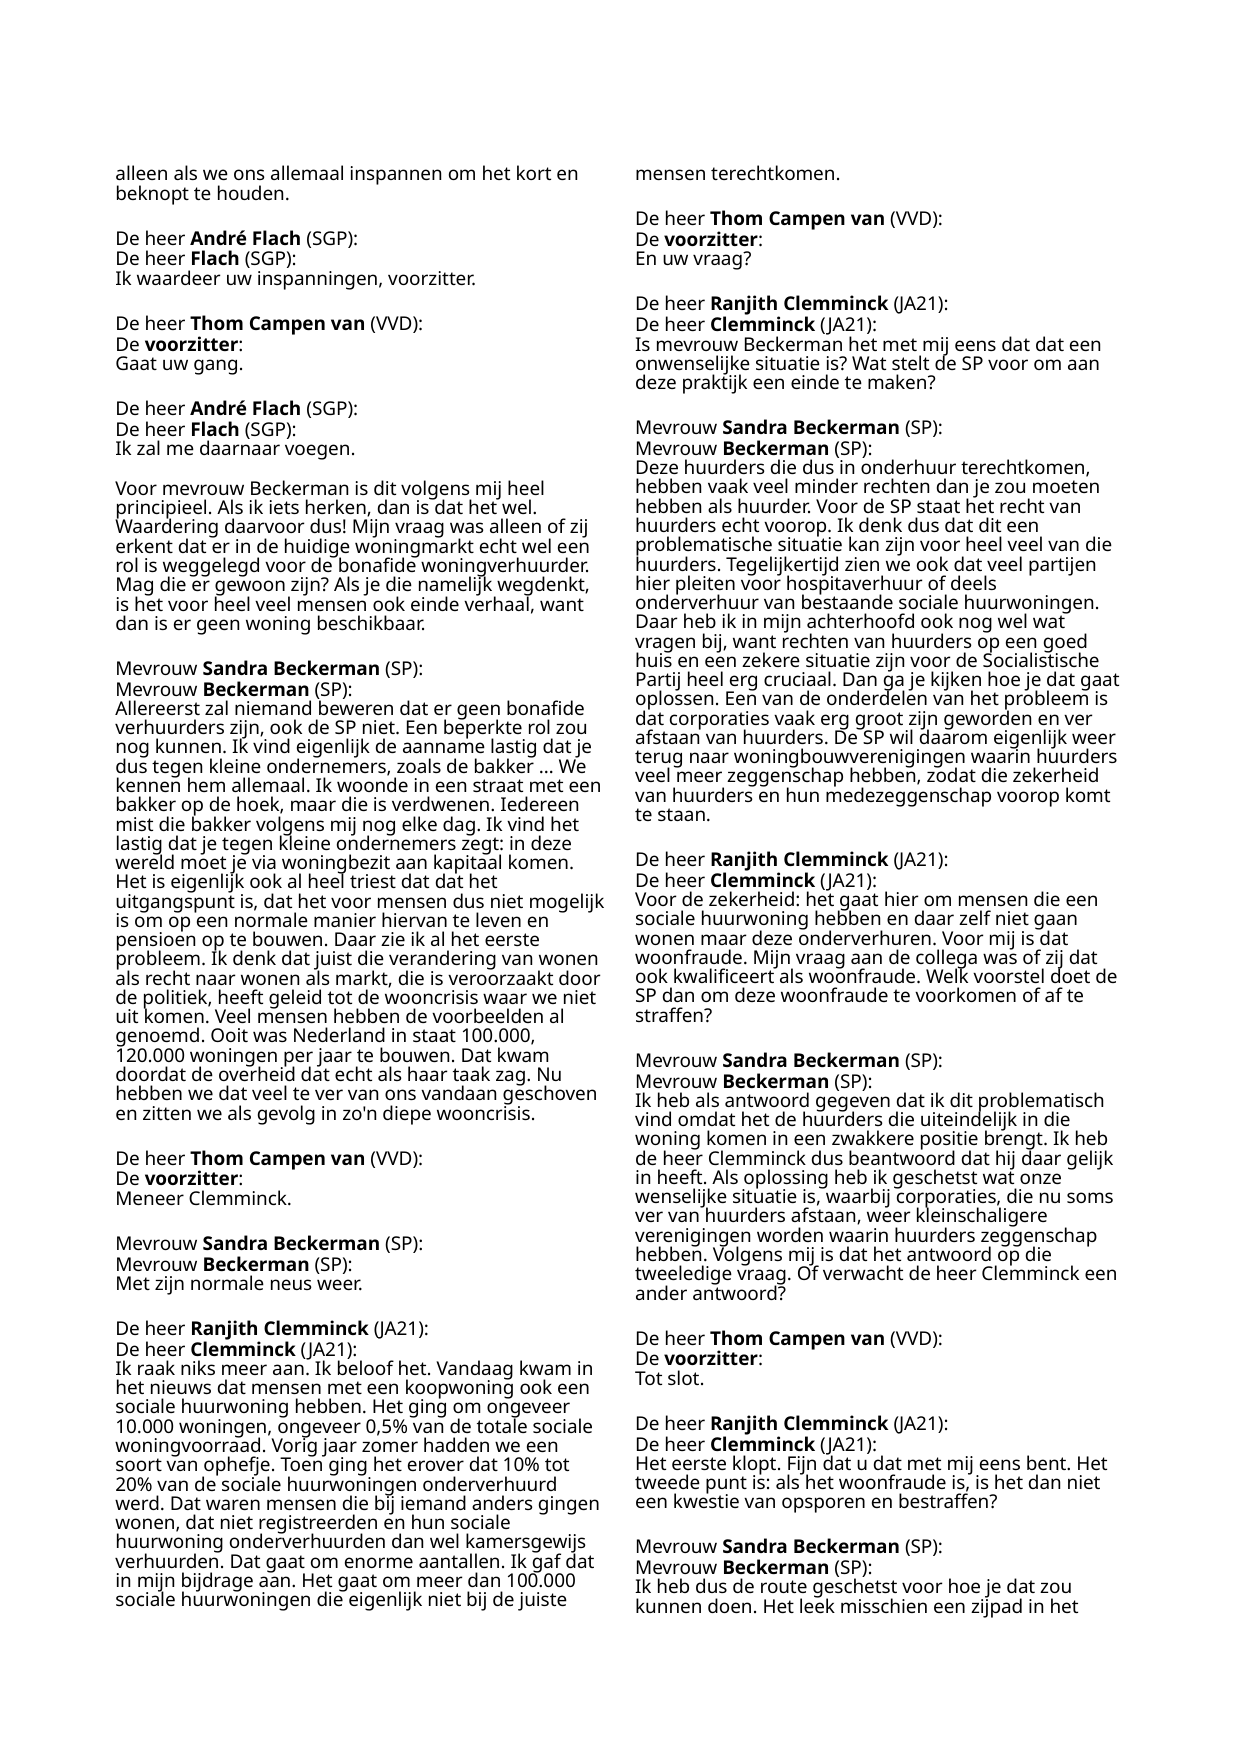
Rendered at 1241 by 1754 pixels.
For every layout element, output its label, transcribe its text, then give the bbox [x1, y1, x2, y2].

text Tot slot. [635, 1370, 1125, 1389]
text Allereerst zal niemand beweren dat er geen bonafide verhuurders zijn, ook de SP niet. Een beperkte rol zou nog kunnen. Ik vind eigenlijk de aanname lastig dat je dus tegen kleine ondernemers, zoals de bakker … We kennen hem allemaal. Ik woonde in een straat met een bakker op de hoek, maar die is verdwenen. Iedereen mist die bakker volgens mij nog elke dag. Ik vind het lastig dat je tegen kleine ondernemers zegt: in deze wereld moet je via woningbezit aan kapitaal komen. Het is eigenlijk ook al heel triest dat dat het uitgangspunt is, dat het voor mensen dus niet mogelijk is om op een normale manier hiervan te leven en pensioen op te bouwen. Daar zie ik al het eerste probleem. Ik denk dat juist die verandering van wonen als recht naar wonen als markt, die is veroorzaakt door de politiek, heeft geleid tot de wooncrisis waar we niet uit komen. Veel mensen hebben de voorbeelden al genoemd. Ooit was Nederland in staat 100.000, 120.000 woningen per jaar te bouwen. Dat kwam doordat de overheid dat echt als haar taak zag. Nu hebben we dat veel te ver van ons vandaan geschoven en zitten we als gevolg in zo'n diepe wooncrisis. [115, 700, 605, 1124]
text De heer Thom Campen van (VVD): [115, 310, 605, 336]
text Voor mevrouw Beckerman is dit volgens mij heel principieel. Als ik iets herken, dan is dat het wel. Waardering daarvoor dus! Mijn vraag was alleen of zij erkent dat er in de huidige woningmarkt echt wel een rol is weggelegd voor de bonafide woningverhuurder. Mag die er gewoon zijn? Als je die namelijk wegdenkt, is het voor heel veel mensen ook einde verhaal, want dan is er geen woning beschikbaar. [115, 480, 605, 634]
text De heer Ranjith Clemminck (JA21): [635, 1410, 1125, 1436]
text De heer Thom Campen van (VVD): [635, 205, 1125, 231]
text Mevrouw Beckerman (SP): [635, 1559, 1125, 1578]
text Ik heb als antwoord gegeven dat ik dit problematisch vind omdat het de huurders die uiteindelijk in die woning komen in een zwakkere positie brengt. Ik heb de heer Clemminck dus beantwoord dat hij daar gelijk in heeft. Als oplossing heb ik geschetst wat onze wenselijke situatie is, waarbij corporaties, die nu soms ver van huurders afstaan, weer kleinschaligere verenigingen worden waarin huurders zeggenschap hebben. Volgens mij is dat het antwoord op die tweeledige vraag. Of verwacht de heer Clemminck een ander antwoord? [635, 1092, 1125, 1304]
text De heer Flach (SGP): [115, 421, 605, 440]
text De voorzitter: [115, 336, 605, 355]
text De heer Ranjith Clemminck (JA21): [635, 291, 1125, 316]
text De heer André Flach (SGP): [115, 225, 605, 250]
text De heer André Flach (SGP): [115, 395, 605, 421]
text De voorzitter: [635, 1350, 1125, 1370]
text De heer Ranjith Clemminck (JA21): [115, 1315, 605, 1341]
text Mevrouw Sandra Beckerman (SP): [635, 414, 1125, 440]
text Mevrouw Sandra Beckerman (SP): [115, 1230, 605, 1256]
text De heer Clemminck (JA21): [115, 1341, 605, 1360]
text Ik raak niks meer aan. Ik beloof het. Vandaag kwam in het nieuws dat mensen met een koopwoning ook een sociale huurwoning hebben. Het ging om ongeveer 10.000 woningen, ongeveer 0,5% van de totale sociale woningvoorraad. Vorig jaar zomer hadden we een soort van ophefje. Toen ging het erover dat 10% tot 20% van de sociale huurwoningen onderverhuurd werd. Dat waren mensen die bij iemand anders gingen wonen, dat niet registreerden en hun sociale huurwoning onderverhuurden dan wel kamersgewijs verhuurden. Dat gaat om enorme aantallen. Ik gaf dat in mijn bijdrage aan. Het gaat om meer dan 100.000 sociale huurwoningen die eigenlijk niet bij de juiste [115, 1360, 605, 1610]
text De voorzitter: [635, 231, 1125, 250]
text De heer Thom Campen van (VVD): [115, 1145, 605, 1170]
text En uw vraag? [635, 250, 1125, 270]
text Deze huurders die dus in onderhuur terechtkomen, hebben vaak veel minder rechten dan je zou moeten hebben als huurder. Voor de SP staat het recht van huurders echt voorop. Ik denk dus dat dit een problematische situatie kan zijn voor heel veel van die huurders. Tegelijkertijd zien we ook dat veel partijen hier pleiten voor hospitaverhuur of deels onderverhuur van bestaande sociale huurwoningen. Daar heb ik in mijn achterhoofd ook nog wel wat vragen bij, want rechten van huurders op een goed huis en een zekere situatie zijn voor de Socialistische Partij heel erg cruciaal. Dan ga je kijken hoe je dat gaat oplossen. Een van de onderdelen van het probleem is dat corporaties vaak erg groot zijn geworden en ver afstaan van huurders. De SP wil daarom eigenlijk weer terug naar woningbouwverenigingen waarin huurders veel meer zeggenschap hebben, zodat die zekerheid van huurders en hun medezeggenschap voorop komt te staan. [635, 459, 1125, 825]
text De heer Clemminck (JA21): [635, 872, 1125, 891]
text De heer Thom Campen van (VVD): [635, 1325, 1125, 1350]
text Ik heb dus de route geschetst voor hoe je dat zou kunnen doen. Het leek misschien een zijpad in het [635, 1578, 1125, 1617]
text De voorzitter: [115, 1170, 605, 1190]
text Mevrouw Beckerman (SP): [115, 681, 605, 700]
text Ik waardeer uw inspanningen, voorzitter. [115, 270, 605, 289]
text De heer Clemminck (JA21): [635, 316, 1125, 336]
text Meneer Clemminck. [115, 1190, 605, 1209]
text Mevrouw Sandra Beckerman (SP): [635, 1533, 1125, 1559]
text alleen als we ons allemaal inspannen om het kort en beknopt te houden. [115, 165, 605, 204]
text Gaat uw gang. [115, 355, 605, 374]
text De heer Ranjith Clemminck (JA21): [635, 846, 1125, 872]
text De heer Flach (SGP): [115, 250, 605, 270]
text Is mevrouw Beckerman het met mij eens dat dat een onwenselijke situatie is? Wat stelt de SP voor om aan deze praktijk een einde te maken? [635, 336, 1125, 393]
text Mevrouw Beckerman (SP): [115, 1256, 605, 1275]
text Mevrouw Beckerman (SP): [635, 1073, 1125, 1092]
text Het eerste klopt. Fijn dat u dat met mij eens bent. Het tweede punt is: als het woonfraude is, is het dan niet een kwestie van opsporen en bestraffen? [635, 1455, 1125, 1513]
text Ik zal me daarnaar voegen. [115, 440, 605, 459]
text Mevrouw Sandra Beckerman (SP): [115, 655, 605, 681]
text De heer Clemminck (JA21): [635, 1436, 1125, 1455]
text Mevrouw Sandra Beckerman (SP): [635, 1047, 1125, 1073]
text mensen terechtkomen. [635, 165, 1125, 184]
text Mevrouw Beckerman (SP): [635, 440, 1125, 459]
text Voor de zekerheid: het gaat hier om mensen die een sociale huurwoning hebben en daar zelf niet gaan wonen maar deze onderverhuren. Voor mij is dat woonfraude. Mijn vraag aan de collega was of zij dat ook kwalificeert als woonfraude. Welk voorstel doet de SP dan om deze woonfraude te voorkomen of af te straffen? [635, 891, 1125, 1026]
text Met zijn normale neus weer. [115, 1275, 605, 1294]
